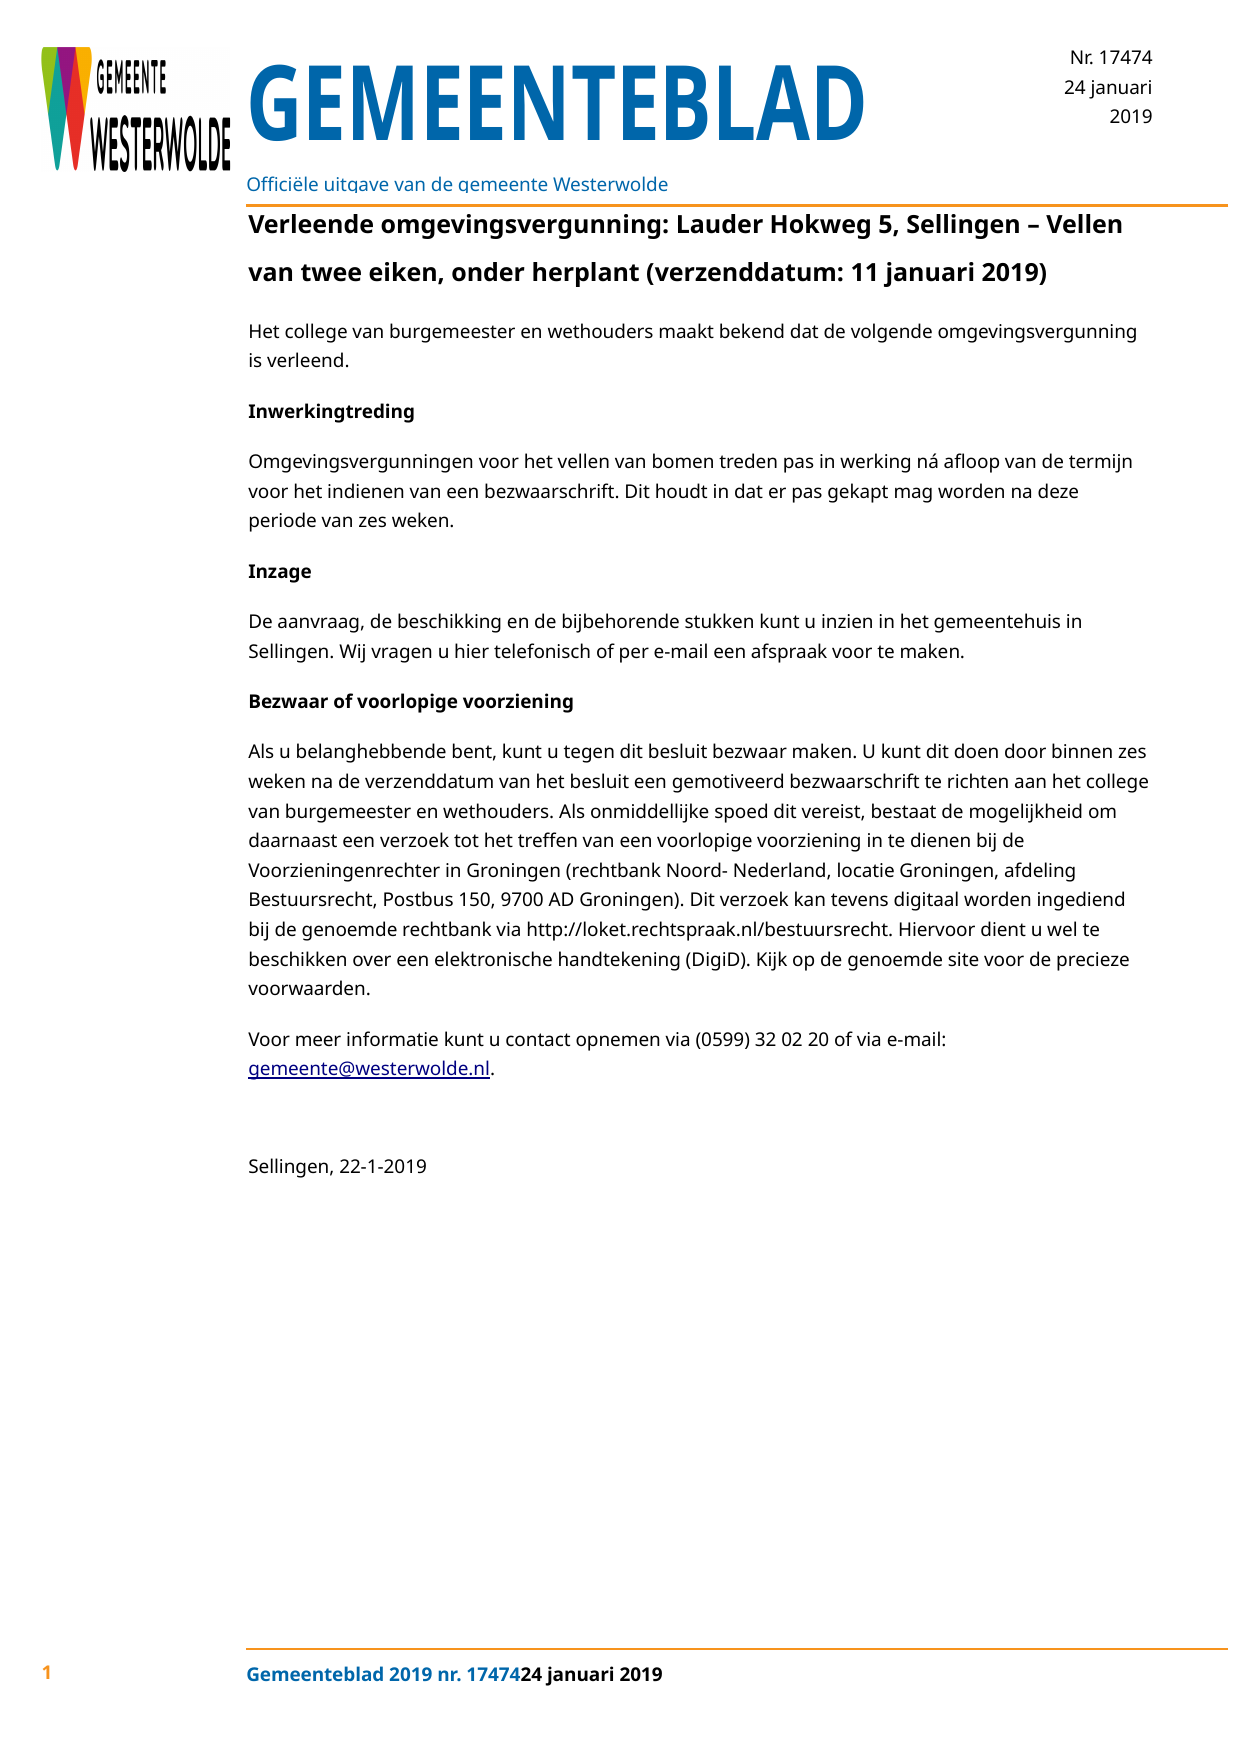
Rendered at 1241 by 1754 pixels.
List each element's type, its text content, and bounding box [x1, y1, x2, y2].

text Voor meer informatie kunt u contact opnemen via (0599) 32 02 20 of via e-mail: gemeente@westerwolde.nl. [248, 1026, 1152, 1081]
text Als u belanghebbende bent, kunt u tegen dit besluit bezwaar maken. U kunt dit doen door binnen zes weken na de verzenddatum van het besluit een gemotiveerd bezwaarschrift te richten aan het college van burgemeester en wethouders. Als onmiddellijke spoed dit vereist, bestaat de mogelijkheid om daarnaast een verzoek tot het treffen van een voorlopige voorziening in te dienen bij de Voorzieningenrechter in Groningen (rechtbank Noord- Nederland, locatie Groningen, afdeling Bestuursrecht, Postbus 150, 9700 AD Groningen). Dit verzoek kan tevens digitaal worden ingediend bij de genoemde rechtbank via http://loket.rechtspraak.nl/bestuursrecht. Hiervoor dient u wel te beschikken over een elektronische handtekening (DigiD). Kijk op de genoemde site voor de precieze voorwaarden. [248, 739, 1152, 1001]
text Bezwaar of voorlopige voorziening [248, 688, 1152, 714]
text Het college van burgemeester en wethouders maakt bekend dat de volgende omgevingsvergunning is verleend. [248, 318, 1152, 373]
text Sellingen, 22-1-2019 [248, 1154, 1152, 1179]
text De aanvraag, de beschikking en de bijbehorende stukken kunt u inzien in het gemeentehuis in Sellingen. Wij vragen u hier telefonisch of per e-mail een afspraak voor te maken. [248, 608, 1152, 664]
picture [41, 47, 231, 172]
text Inzage [248, 558, 1152, 584]
text Omgevingsvergunningen voor het vellen van bomen treden pas in werking ná afloop van de termijn voor het indienen van een bezwaarschrift. Dit houdt in dat er pas gekapt mag worden na deze periode van zes weken. [248, 448, 1152, 533]
text Verleende omgevingsvergunning: Lauder Hokweg 5, Sellingen – Vellen van twee eiken, onder herplant (verzenddatum: 11 januari 2019) [248, 207, 1152, 288]
text Inwerkingtreding [248, 398, 1152, 424]
